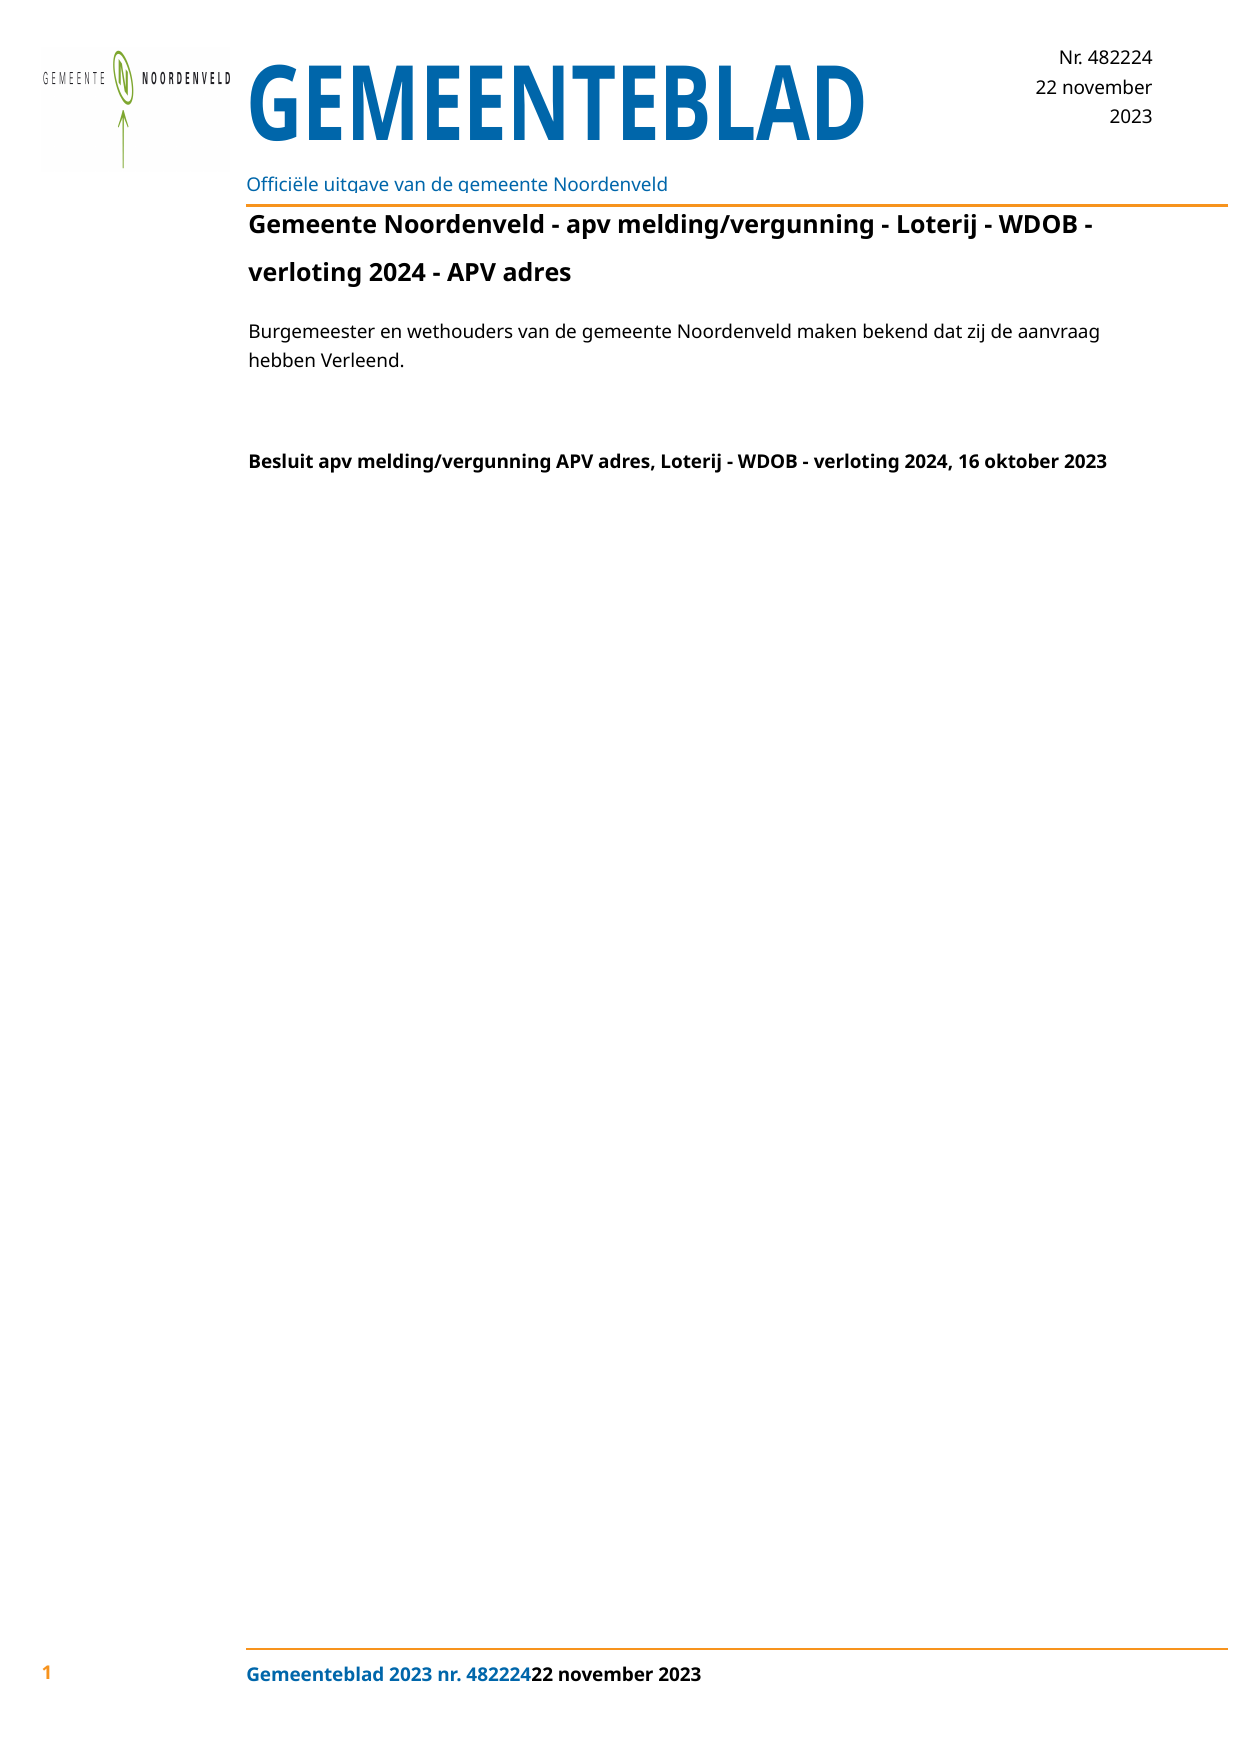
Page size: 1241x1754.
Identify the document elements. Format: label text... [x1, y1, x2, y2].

text Gemeente Noordenveld - apv melding/vergunning - Loterij - WDOB - verloting 2024 - APV adres [248, 207, 1152, 288]
text Burgemeester en wethouders van de gemeente Noordenveld maken bekend dat zij de aanvraag hebben Verleend. [248, 318, 1152, 373]
picture [41, 47, 231, 172]
text Besluit apv melding/vergunning APV adres, Loterij - WDOB - verloting 2024, 16 oktober 2023 [248, 448, 1152, 474]
